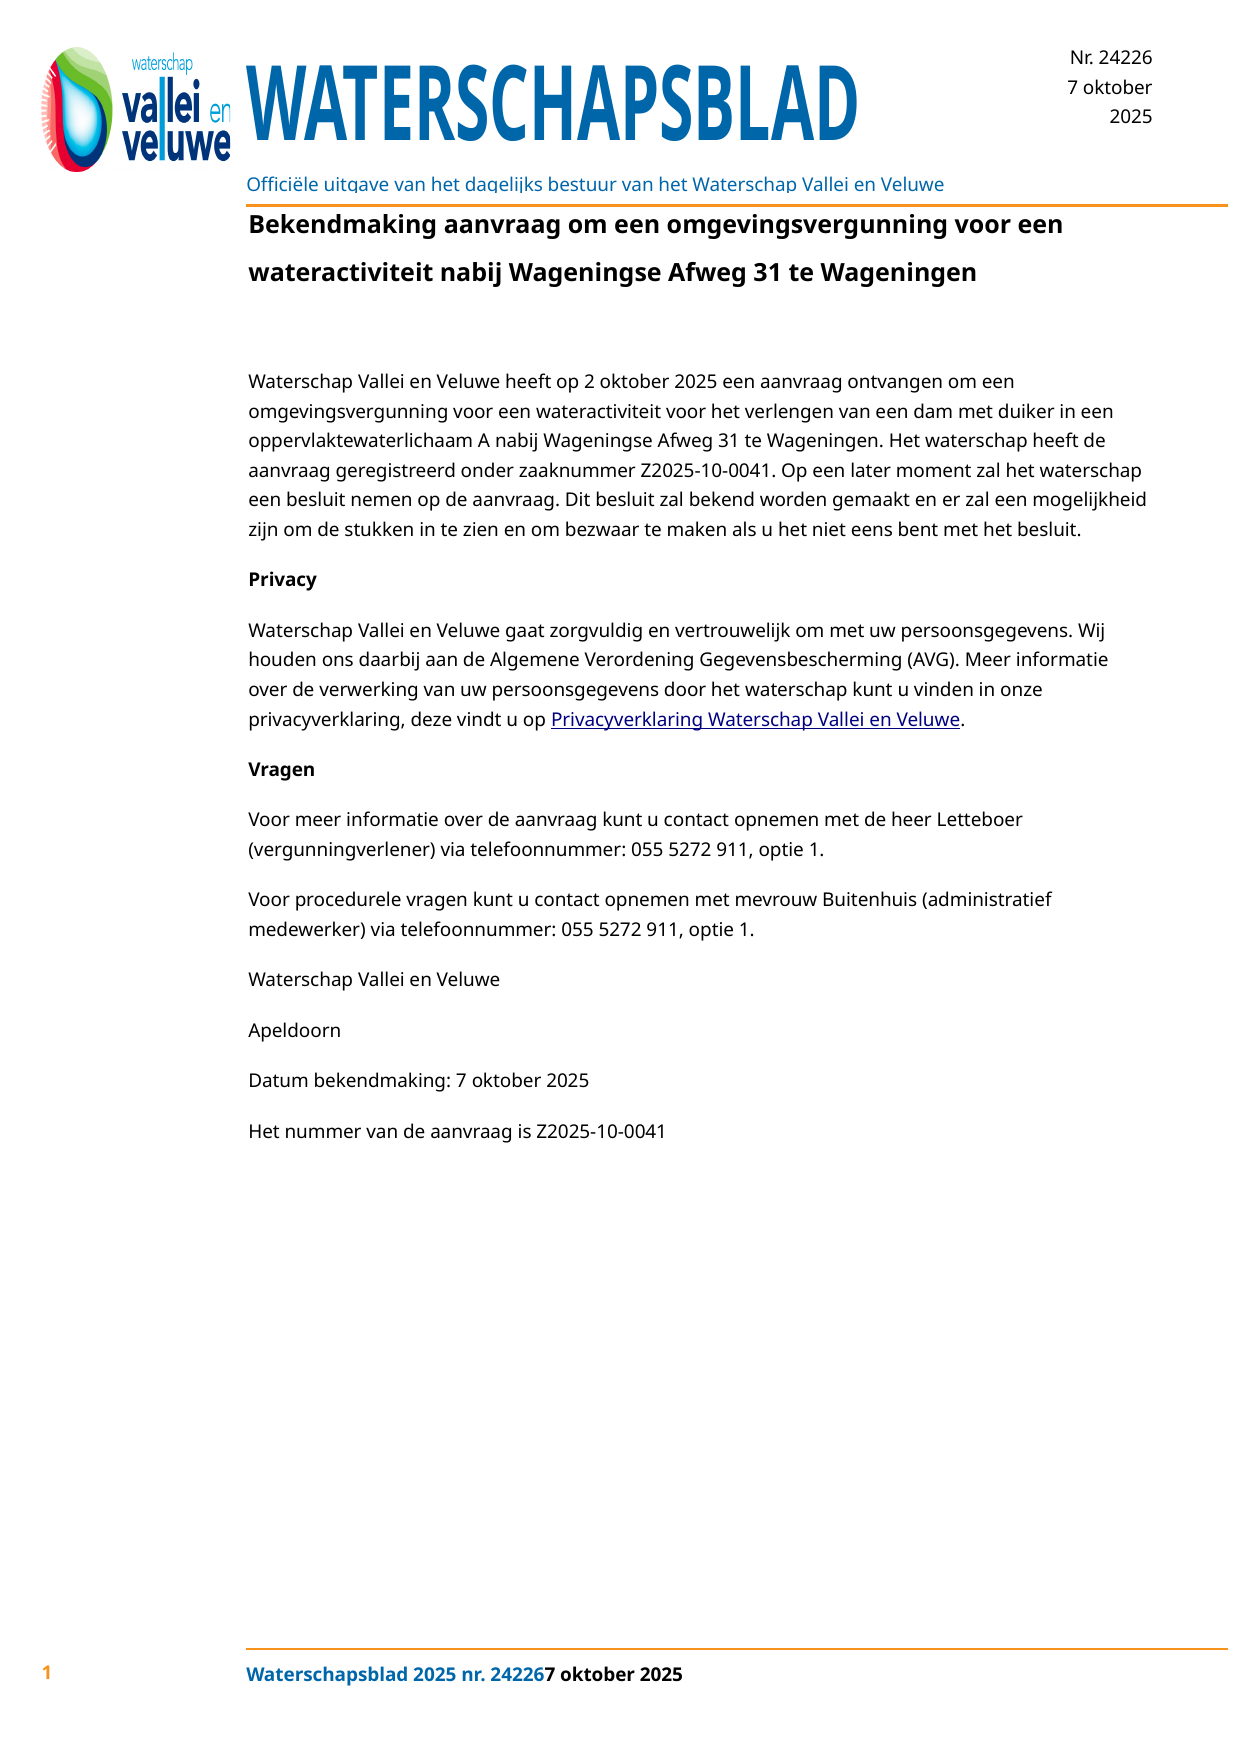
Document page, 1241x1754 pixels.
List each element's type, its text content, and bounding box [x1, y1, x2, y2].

text Waterschap Vallei en Veluwe heeft op 2 oktober 2025 een aanvraag ontvangen om een omgevingsvergunning voor een wateractiviteit voor het verlengen van een dam met duiker in een oppervlaktewaterlichaam A nabij Wageningse Afweg 31 te Wageningen. Het waterschap heeft de aanvraag geregistreerd onder zaaknummer Z2025-10-0041. Op een later moment zal het waterschap een besluit nemen op de aanvraag. Dit besluit zal bekend worden gemaakt en er zal een mogelijkheid zijn om de stukken in te zien en om bezwaar te maken als u het niet eens bent met het besluit. [248, 368, 1152, 542]
text Voor procedurele vragen kunt u contact opnemen met mevrouw Buitenhuis (administratief medewerker) via telefoonnummer: 055 5272 911, optie 1. [248, 887, 1152, 942]
text Voor meer informatie over de aanvraag kunt u contact opnemen met de heer Letteboer (vergunningverlener) via telefoonnummer: 055 5272 911, optie 1. [248, 807, 1152, 862]
text Datum bekendmaking: 7 oktober 2025 [248, 1067, 1152, 1093]
picture [41, 47, 231, 172]
text Vragen [248, 756, 1152, 782]
text Bekendmaking aanvraag om een omgevingsvergunning voor een wateractiviteit nabij Wageningse Afweg 31 te Wageningen [248, 207, 1152, 288]
text Privacy [248, 567, 1152, 592]
text Het nummer van de aanvraag is Z2025-10-0041 [248, 1118, 1152, 1144]
text Apeldoorn [248, 1017, 1152, 1043]
text Waterschap Vallei en Veluwe gaat zorgvuldig en vertrouwelijk om met uw persoonsgegevens. Wij houden ons daarbij aan de Algemene Verordening Gegevensbescherming (AVG). Meer informatie over de verwerking van uw persoonsgegevens door het waterschap kunt u vinden in onze privacyverklaring, deze vindt u op Privacyverklaring Waterschap Vallei en Veluwe. [248, 617, 1152, 732]
text Waterschap Vallei en Veluwe [248, 967, 1152, 992]
